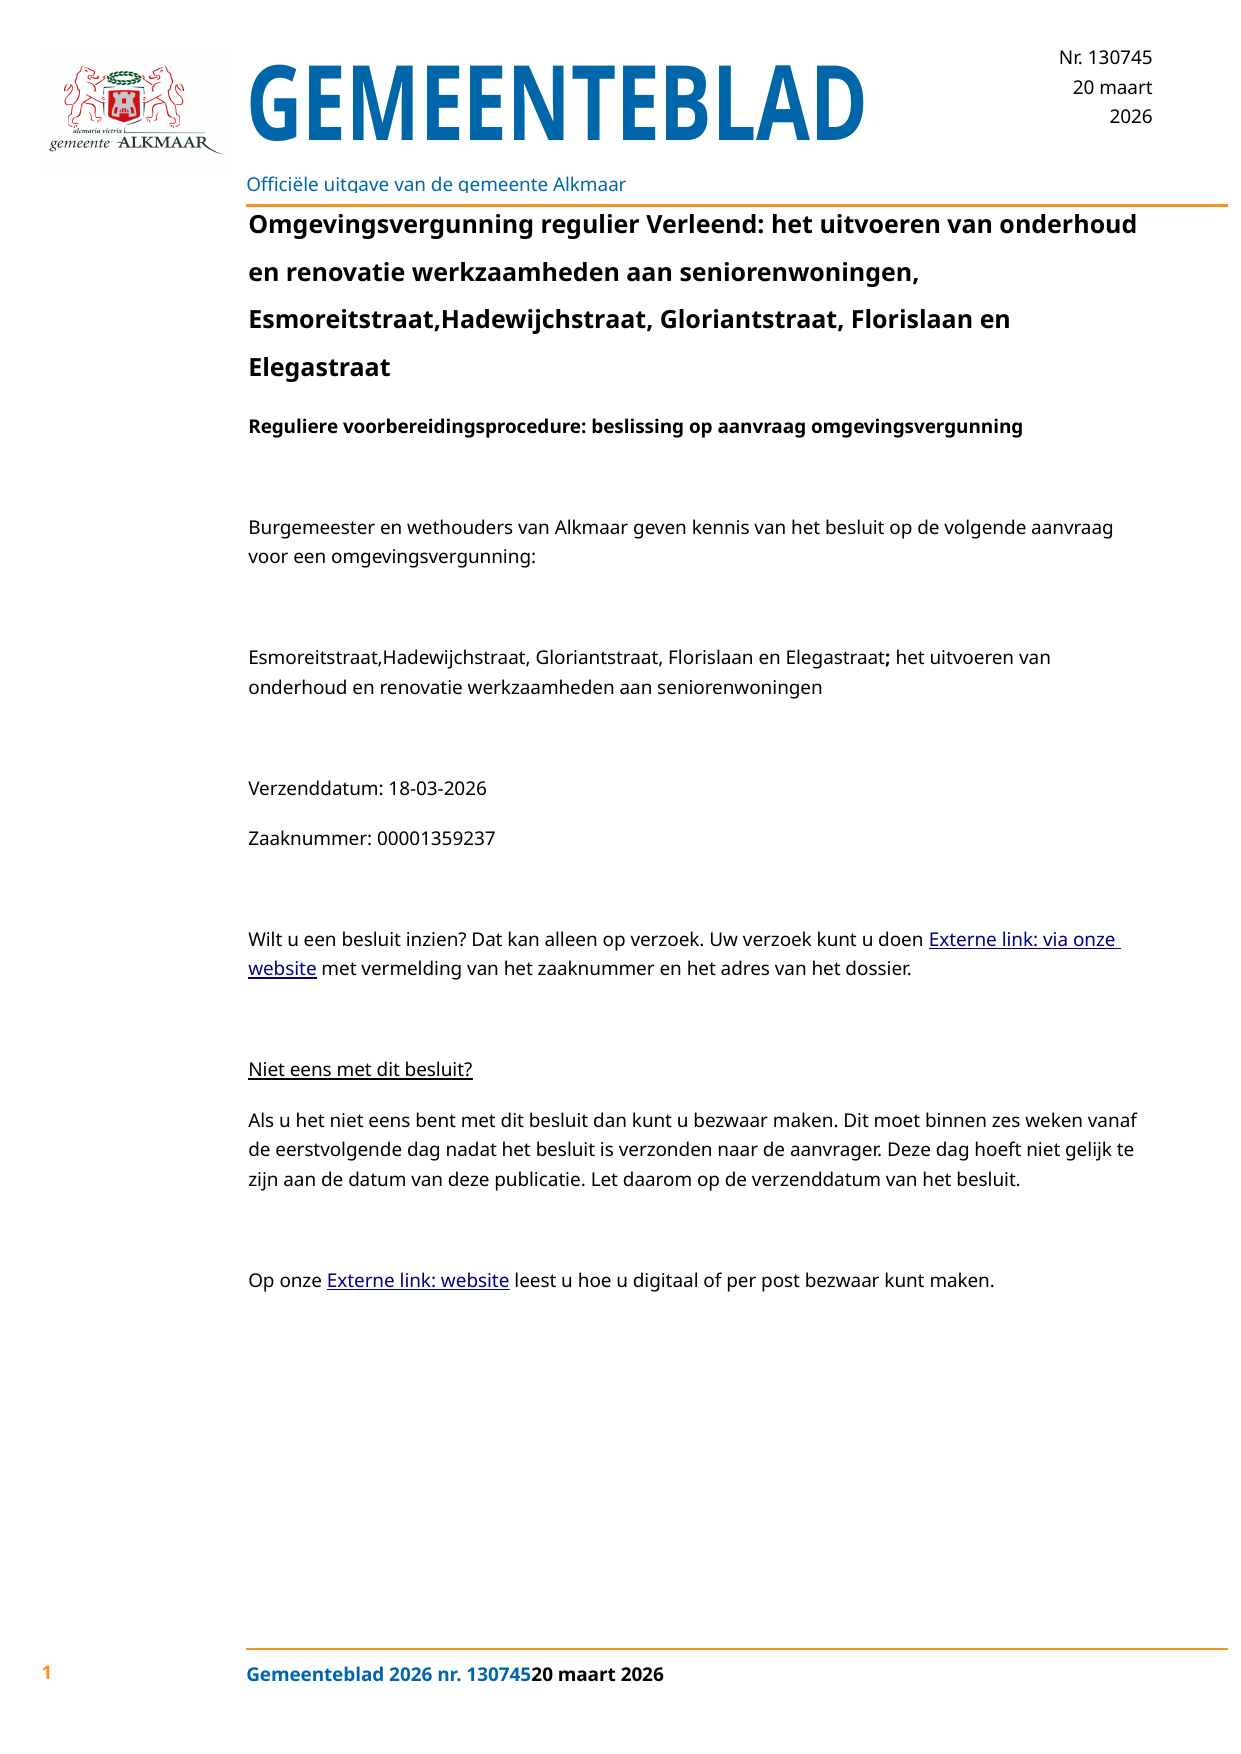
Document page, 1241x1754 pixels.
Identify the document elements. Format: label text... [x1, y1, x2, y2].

picture [41, 47, 231, 172]
text Esmoreitstraat,Hadewijchstraat, Gloriantstraat, Florislaan en Elegastraat; het uitvoeren van onderhoud en renovatie werkzaamheden aan seniorenwoningen [248, 644, 1152, 700]
text Zaaknummer: 00001359237 [248, 825, 1152, 851]
text Wilt u een besluit inzien? Dat kan alleen op verzoek. Uw verzoek kunt u doen Externe link: via onze website met vermelding van het zaaknummer en het adres van het dossier. [248, 926, 1152, 981]
text Omgevingsvergunning regulier Verleend: het uitvoeren van onderhoud en renovatie werkzaamheden aan seniorenwoningen, Esmoreitstraat,Hadewijchstraat, Gloriantstraat, Florislaan en Elegastraat [248, 207, 1152, 384]
text Verzenddatum: 18-03-2026 [248, 775, 1152, 801]
text Burgemeester en wethouders van Alkmaar geven kennis van het besluit op de volgende aanvraag voor een omgevingsvergunning: [248, 514, 1152, 569]
text Niet eens met dit besluit? [248, 1056, 1152, 1082]
text Op onze Externe link: website leest u hoe u digitaal of per post bezwaar kunt maken. [248, 1267, 1152, 1293]
text Reguliere voorbereidingsprocedure: beslissing op aanvraag omgevingsvergunning [248, 413, 1152, 439]
text Als u het niet eens bent met dit besluit dan kunt u bezwaar maken. Dit moet binnen zes weken vanaf de eerstvolgende dag nadat het besluit is verzonden naar de aanvrager. Deze dag hoeft niet gelijk te zijn aan de datum van deze publicatie. Let daarom op de verzenddatum van het besluit. [248, 1107, 1152, 1192]
